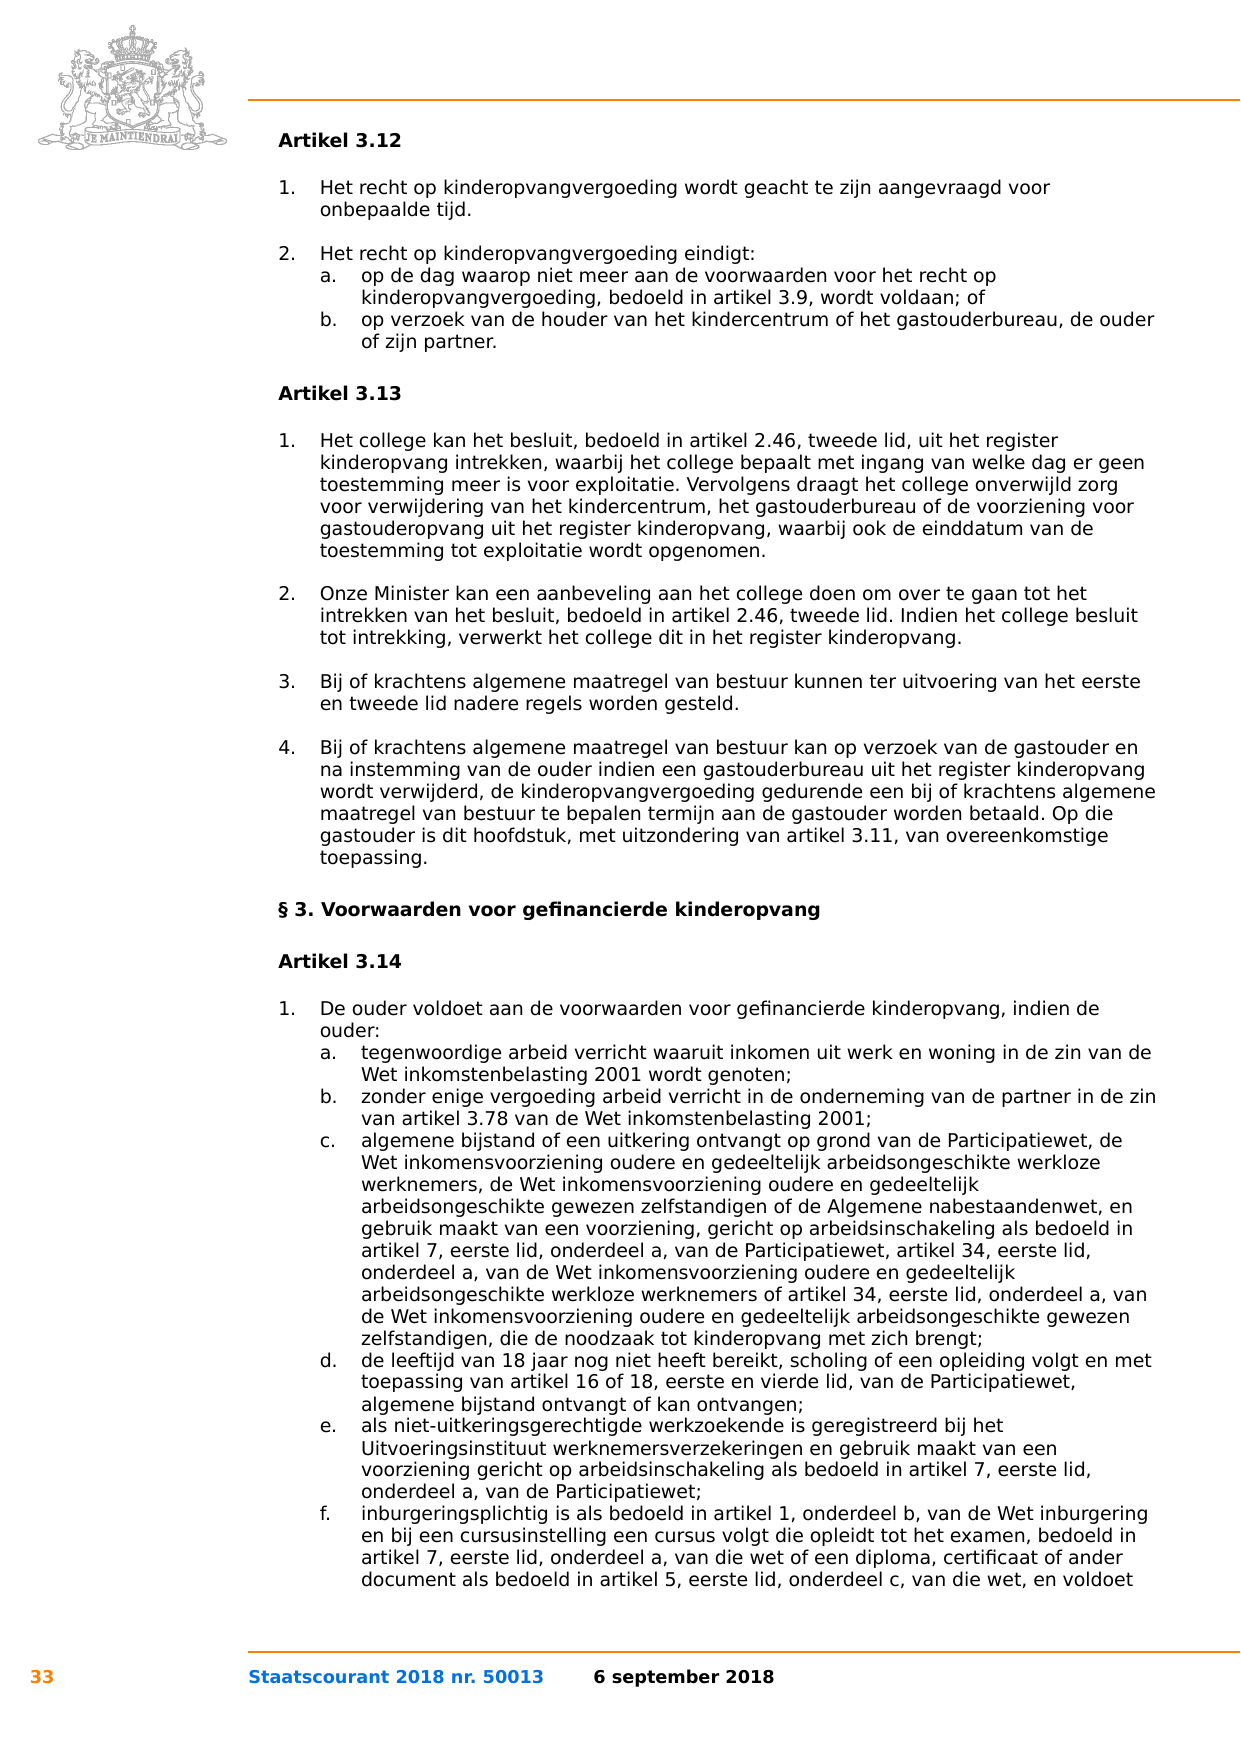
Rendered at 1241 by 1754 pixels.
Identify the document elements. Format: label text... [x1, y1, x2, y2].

text b. zonder enige vergoeding arbeid verricht in de onderneming van de partner in de zin van artikel 3.78 van de Wet inkomstenbelasting 2001; [319, 1086, 1163, 1130]
text 1. De ouder voldoet aan de voorwaarden voor gefinancierde kinderopvang, indien de ouder: [278, 998, 1163, 1042]
text b. op verzoek van de houder van het kindercentrum of het gastouderbureau, de ouder of zijn partner. [319, 309, 1163, 353]
text e. als niet-uitkeringsgerechtigde werkzoekende is geregistreerd bij het Uitvoeringsinstituut werknemersverzekeringen en gebruik maakt van een voorziening gericht op arbeidsinschakeling als bedoeld in artikel 7, eerste lid, onderdeel a, van de Participatiewet; [319, 1415, 1163, 1503]
subtitle Artikel 3.13 [278, 383, 1163, 404]
text 2. Onze Minister kan een aanbeveling aan het college doen om over te gaan tot het intrekken van het besluit, bedoeld in artikel 2.46, tweede lid. Indien het college besluit tot intrekking, verwerkt het college dit in het register kinderopvang. [278, 583, 1163, 649]
text 4. Bij of krachtens algemene maatregel van bestuur kan op verzoek van de gastouder en na instemming van de ouder indien een gastouderbureau uit het register kinderopvang wordt verwijderd, de kinderopvangvergoeding gedurende een bij of krachtens algemene maatregel van bestuur te bepalen termijn aan de gastouder worden betaald. Op die gastouder is dit hoofdstuk, met uitzondering van artikel 3.11, van overeenkomstige toepassing. [278, 737, 1163, 869]
text 1. Het college kan het besluit, bedoeld in artikel 2.46, tweede lid, uit het register kinderopvang intrekken, waarbij het college bepaalt met ingang van welke dag er geen toestemming meer is voor exploitatie. Vervolgens draagt het college onverwijld zorg voor verwijdering van het kindercentrum, het gastouderbureau of de voorziening voor gastouderopvang uit het register kinderopvang, waarbij ook de einddatum van de toestemming tot exploitatie wordt opgenomen. [278, 429, 1163, 561]
text a. tegenwoordige arbeid verricht waaruit inkomen uit werk en woning in de zin van de Wet inkomstenbelasting 2001 wordt genoten; [319, 1042, 1163, 1086]
text d. de leeftijd van 18 jaar nog niet heeft bereikt, scholing of een opleiding volgt en met toepassing van artikel 16 of 18, eerste en vierde lid, van de Participatiewet, algemene bijstand ontvangt of kan ontvangen; [319, 1349, 1163, 1415]
text f. inburgeringsplichtig is als bedoeld in artikel 1, onderdeel b, van de Wet inburgering en bij een cursusinstelling een cursus volgt die opleidt tot het examen, bedoeld in artikel 7, eerste lid, onderdeel a, van die wet of een diploma, certificaat of ander document als bedoeld in artikel 5, eerste lid, onderdeel c, van die wet, en voldoet [319, 1503, 1163, 1591]
subtitle Artikel 3.14 [278, 951, 1163, 973]
text a. op de dag waarop niet meer aan de voorwaarden voor het recht op kinderopvangvergoeding, bedoeld in artikel 3.9, wordt voldaan; of [319, 265, 1163, 309]
text 1. Het recht op kinderopvangvergoeding wordt geacht te zijn aangevraagd voor onbepaalde tijd. [278, 177, 1163, 221]
text 3. Bij of krachtens algemene maatregel van bestuur kunnen ter uitvoering van het eerste en tweede lid nadere regels worden gesteld. [278, 671, 1163, 715]
text c. algemene bijstand of een uitkering ontvangt op grond van de Participatiewet, de Wet inkomensvoorziening oudere en gedeeltelijk arbeidsongeschikte werkloze werknemers, de Wet inkomensvoorziening oudere en gedeeltelijk arbeidsongeschikte gewezen zelfstandigen of de Algemene nabestaandenwet, en gebruik maakt van een voorziening, gericht op arbeidsinschakeling als bedoeld in artikel 7, eerste lid, onderdeel a, van de Participatiewet, artikel 34, eerste lid, onderdeel a, van de Wet inkomensvoorziening oudere en gedeeltelijk arbeidsongeschikte werkloze werknemers of artikel 34, eerste lid, onderdeel a, van de Wet inkomensvoorziening oudere en gedeeltelijk arbeidsongeschikte gewezen zelfstandigen, die de noodzaak tot kinderopvang met zich brengt; [319, 1130, 1163, 1349]
picture [38, 25, 227, 150]
text 2. Het recht op kinderopvangvergoeding eindigt: [278, 243, 1163, 265]
subtitle § 3. Voorwaarden voor gefinancierde kinderopvang [278, 899, 1163, 921]
subtitle Artikel 3.12 [278, 130, 1163, 152]
